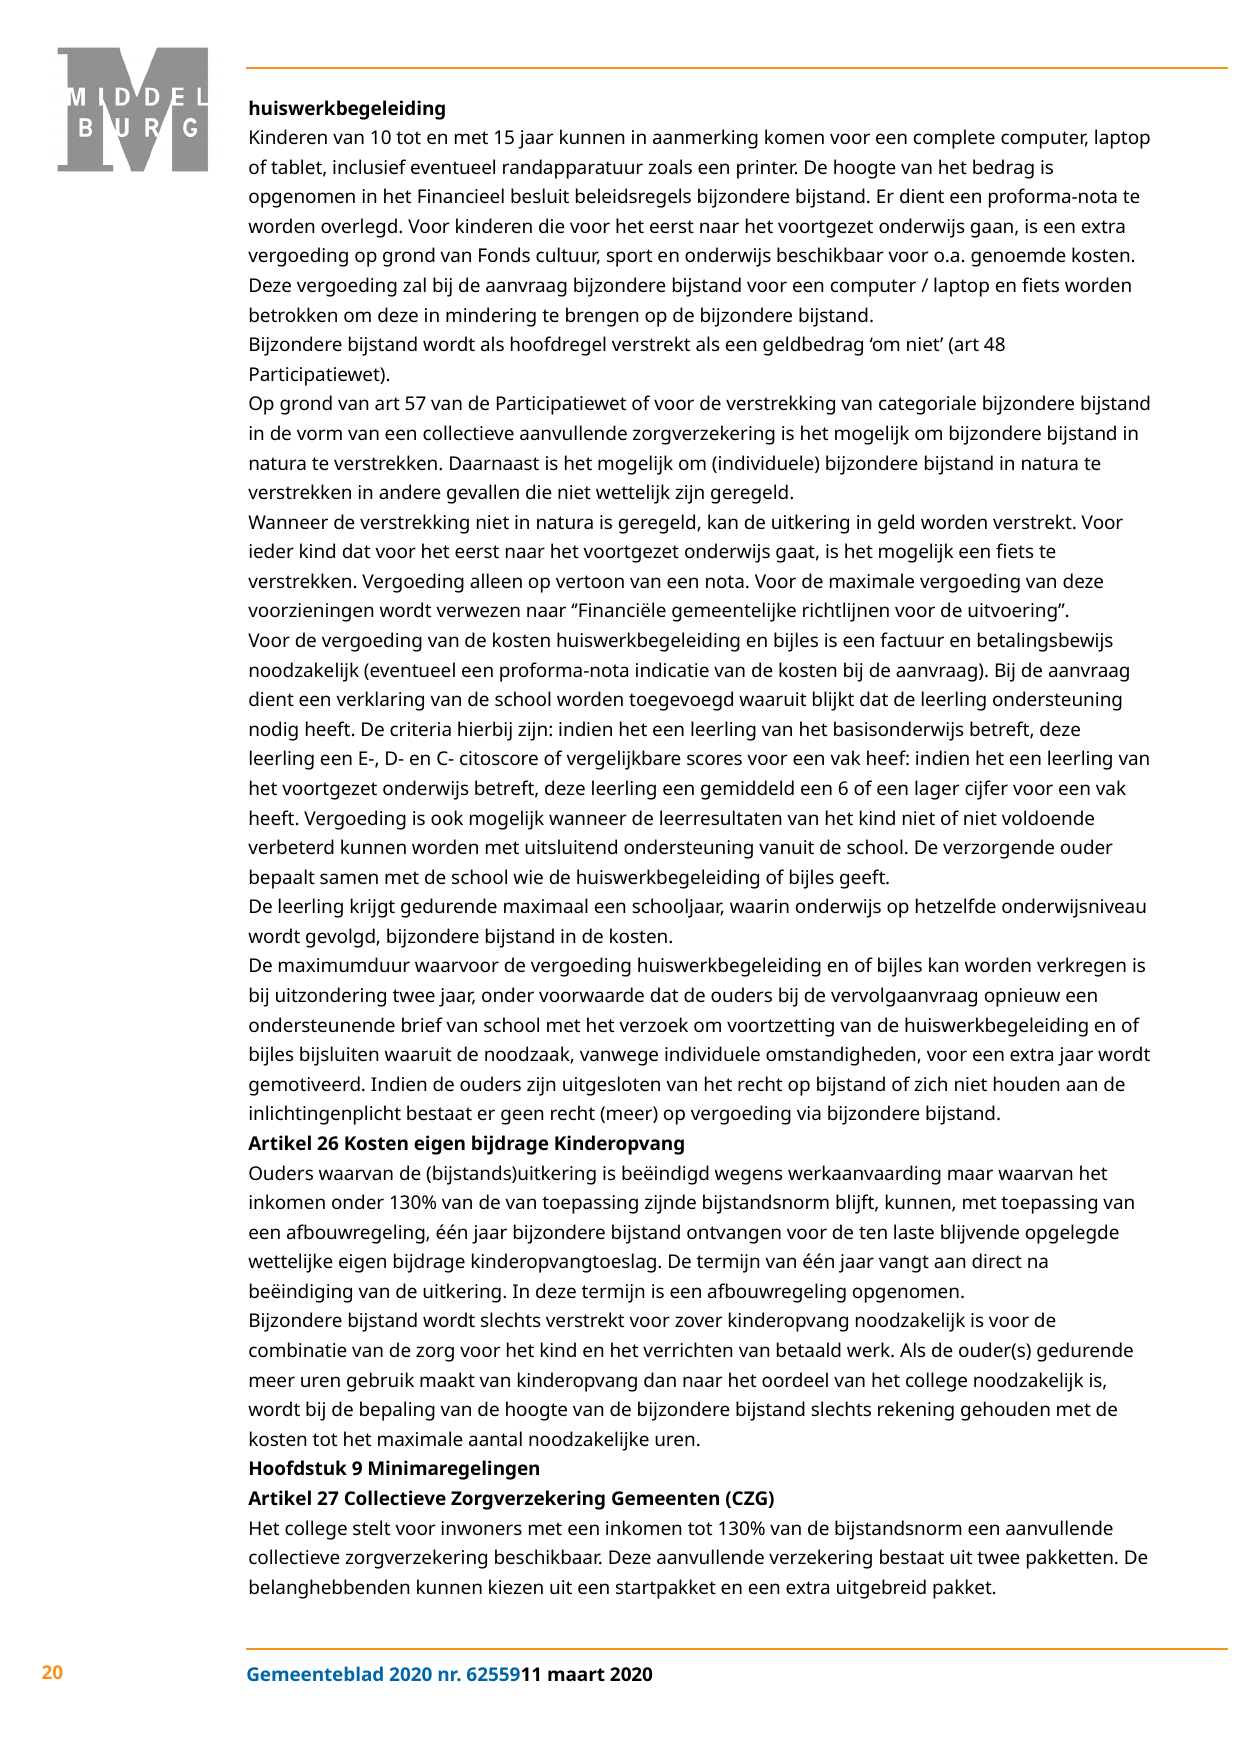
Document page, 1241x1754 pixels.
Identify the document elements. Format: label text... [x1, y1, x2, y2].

text Ouders waarvan de (bijstands)uitkering is beëindigd wegens werkaanvaarding maar waarvan het inkomen onder 130% van de van toepassing zijnde bijstandsnorm blijft, kunnen, met toepassing van een afbouwregeling, één jaar bijzondere bijstand ontvangen voor de ten laste blijvende opgelegde wettelijke eigen bijdrage kinderopvangtoeslag. De termijn van één jaar vangt aan direct na beëindiging van de uitkering. In deze termijn is een afbouwregeling opgenomen. [248, 1160, 1152, 1304]
text Artikel 26 Kosten eigen bijdrage Kinderopvang [248, 1130, 1152, 1156]
text Artikel 27 Collectieve Zorgverzekering Gemeenten (CZG) [248, 1485, 1152, 1511]
text De maximumduur waarvoor de vergoeding huiswerkbegeleiding en of bijles kan worden verkregen is bij uitzondering twee jaar, onder voorwaarde dat de ouders bij de vervolgaanvraag opnieuw een ondersteunende brief van school met het verzoek om voortzetting van de huiswerkbegeleiding en of bijles bijsluiten waaruit de noodzaak, vanwege individuele omstandigheden, voor een extra jaar wordt gemotiveerd. Indien de ouders zijn uitgesloten van het recht op bijstand of zich niet houden aan de inlichtingenplicht bestaat er geen recht (meer) op vergoeding via bijzondere bijstand. [248, 953, 1152, 1126]
picture [41, 47, 231, 172]
text Bijzondere bijstand wordt als hoofdregel verstrekt als een geldbedrag ‘om niet’ (art 48 Participatiewet). [248, 331, 1152, 387]
text Op grond van art 57 van de Participatiewet of voor de verstrekking van categoriale bijzondere bijstand in de vorm van een collectieve aanvullende zorgverzekering is het mogelijk om bijzondere bijstand in natura te verstrekken. Daarnaast is het mogelijk om (individuele) bijzondere bijstand in natura te verstrekken in andere gevallen die niet wettelijk zijn geregeld. [248, 391, 1152, 505]
text Voor de vergoeding van de kosten huiswerkbegeleiding en bijles is een factuur en betalingsbewijs noodzakelijk (eventueel een proforma-nota indicatie van de kosten bij de aanvraag). Bij de aanvraag dient een verklaring van de school worden toegevoegd waaruit blijkt dat de leerling ondersteuning nodig heeft. De criteria hierbij zijn: indien het een leerling van het basisonderwijs betreft, deze leerling een E-, D- en C- citoscore of vergelijkbare scores voor een vak heef: indien het een leerling van het voortgezet onderwijs betreft, deze leerling een gemiddeld een 6 of een lager cijfer voor een vak heeft. Vergoeding is ook mogelijk wanneer de leerresultaten van het kind niet of niet voldoende verbeterd kunnen worden met uitsluitend ondersteuning vanuit de school. De verzorgende ouder bepaalt samen met de school wie de huiswerkbegeleiding of bijles geeft. [248, 627, 1152, 890]
text Het college stelt voor inwoners met een inkomen tot 130% van de bijstandsnorm een aanvullende collectieve zorgverzekering beschikbaar. Deze aanvullende verzekering bestaat uit twee pakketten. De belanghebbenden kunnen kiezen uit een startpakket en een extra uitgebreid pakket. [248, 1515, 1152, 1600]
text huiswerkbegeleiding [248, 95, 1152, 121]
text Bijzondere bijstand wordt slechts verstrekt voor zover kinderopvang noodzakelijk is voor de combinatie van de zorg voor het kind en het verrichten van betaald werk. Als de ouder(s) gedurende meer uren gebruik maakt van kinderopvang dan naar het oordeel van het college noodzakelijk is, wordt bij de bepaling van de hoogte van de bijzondere bijstand slechts rekening gehouden met de kosten tot het maximale aantal noodzakelijke uren. [248, 1308, 1152, 1452]
text Hoofdstuk 9 Minimaregelingen [248, 1456, 1152, 1481]
text De leerling krijgt gedurende maximaal een schooljaar, waarin onderwijs op hetzelfde onderwijsniveau wordt gevolgd, bijzondere bijstand in de kosten. [248, 893, 1152, 949]
text Kinderen van 10 tot en met 15 jaar kunnen in aanmerking komen voor een complete computer, laptop of tablet, inclusief eventueel randapparatuur zoals een printer. De hoogte van het bedrag is opgenomen in het Financieel besluit beleidsregels bijzondere bijstand. Er dient een proforma-nota te worden overlegd. Voor kinderen die voor het eerst naar het voortgezet onderwijs gaan, is een extra vergoeding op grond van Fonds cultuur, sport en onderwijs beschikbaar voor o.a. genoemde kosten. Deze vergoeding zal bij de aanvraag bijzondere bijstand voor een computer / laptop en fiets worden betrokken om deze in mindering te brengen op de bijzondere bijstand. [248, 124, 1152, 328]
text Wanneer de verstrekking niet in natura is geregeld, kan de uitkering in geld worden verstrekt. Voor ieder kind dat voor het eerst naar het voortgezet onderwijs gaat, is het mogelijk een fiets te verstrekken. Vergoeding alleen op vertoon van een nota. Voor de maximale vergoeding van deze voorzieningen wordt verwezen naar ‘’Financiële gemeentelijke richtlijnen voor de uitvoering’’. [248, 509, 1152, 623]
